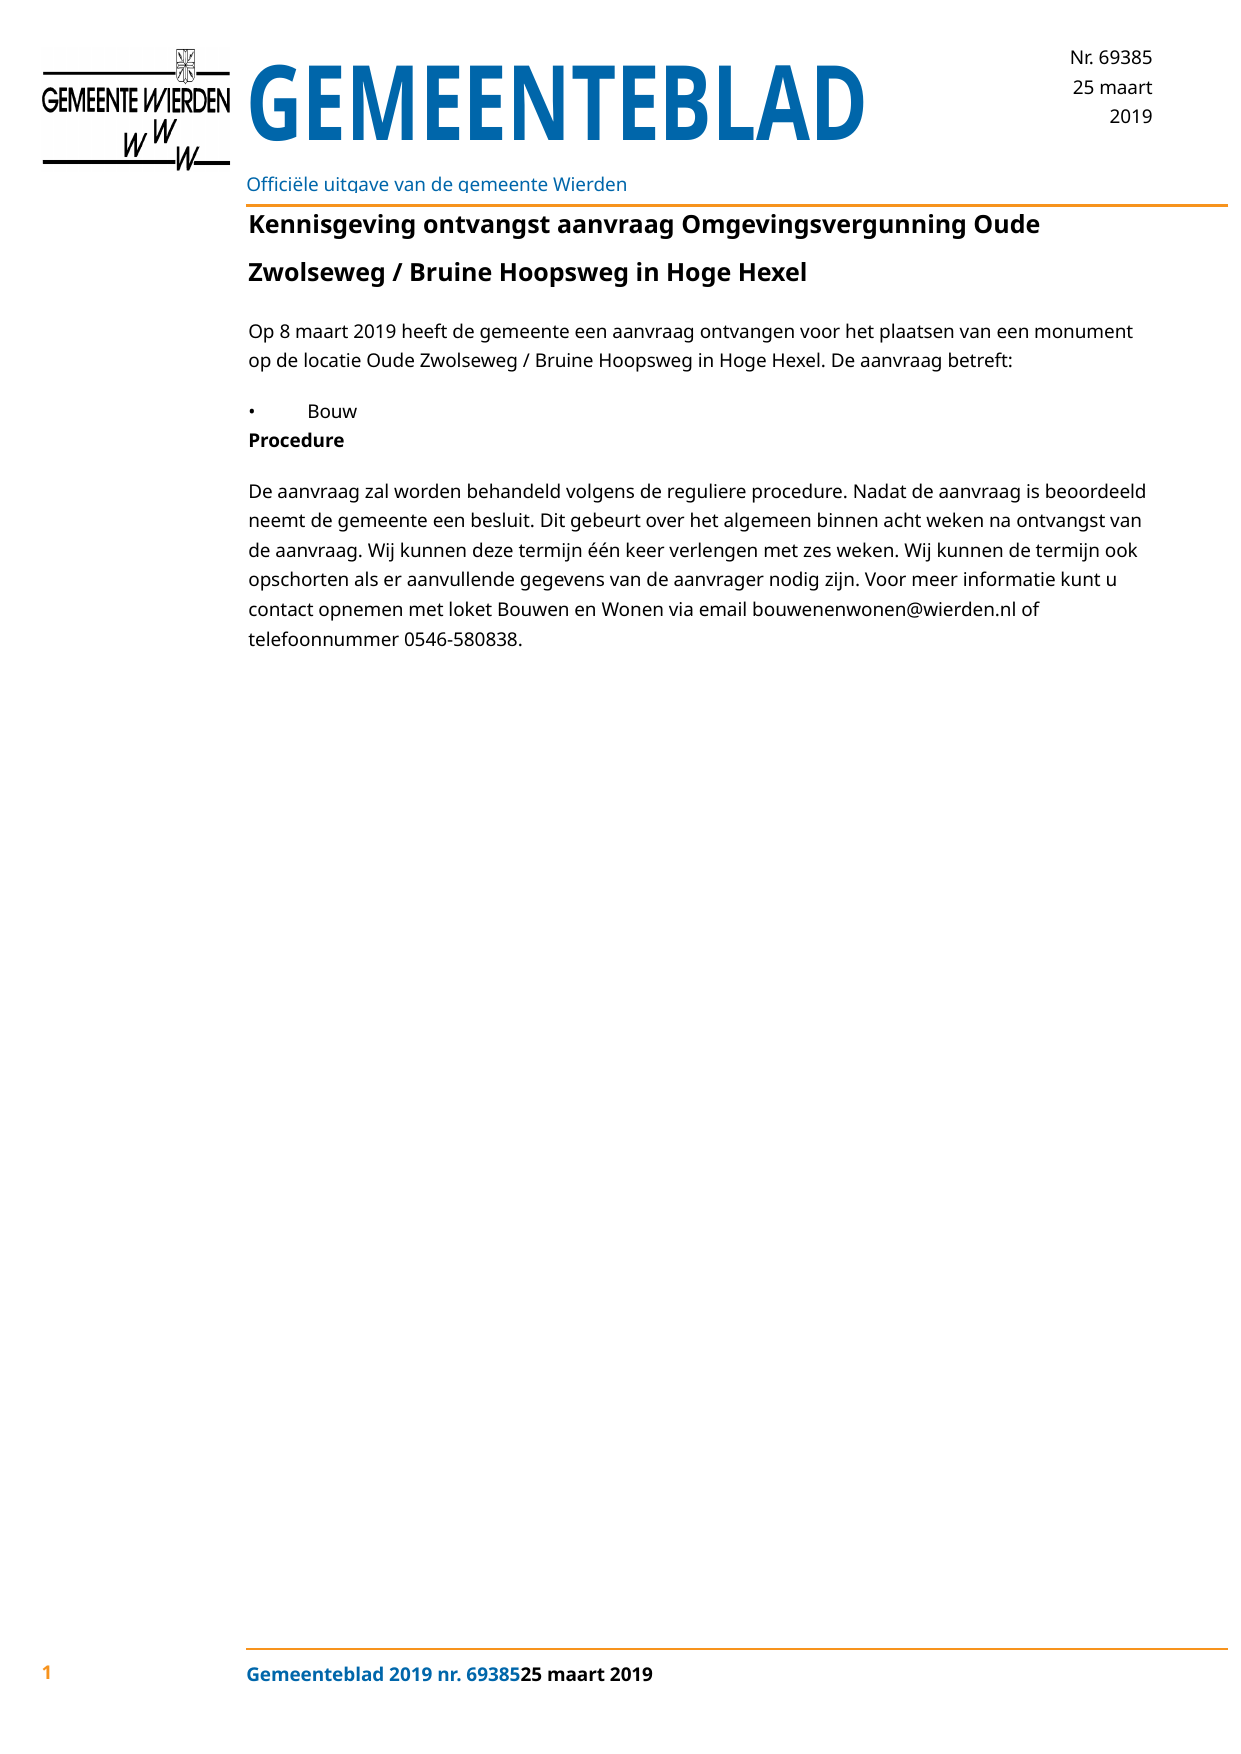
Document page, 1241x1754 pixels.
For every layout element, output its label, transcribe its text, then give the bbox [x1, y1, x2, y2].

text De aanvraag zal worden behandeld volgens de reguliere procedure. Nadat de aanvraag is beoordeeld neemt de gemeente een besluit. Dit gebeurt over het algemeen binnen acht weken na ontvangst van de aanvraag. Wij kunnen deze termijn één keer verlengen met zes weken. Wij kunnen de termijn ook opschorten als er aanvullende gegevens van de aanvrager nodig zijn. Voor meer informatie kunt u contact opnemen met loket Bouwen en Wonen via email bouwenenwonen@wierden.nl of telefoonnummer 0546-580838. [248, 478, 1152, 652]
text Op 8 maart 2019 heeft de gemeente een aanvraag ontvangen voor het plaatsen van een monument op de locatie Oude Zwolseweg / Bruine Hoopsweg in Hoge Hexel. De aanvraag betreft: [248, 318, 1152, 373]
text Procedure [248, 427, 1152, 453]
list Bouw [248, 398, 1152, 424]
text Kennisgeving ontvangst aanvraag Omgevingsvergunning Oude Zwolseweg / Bruine Hoopsweg in Hoge Hexel [248, 207, 1152, 288]
picture [41, 47, 231, 172]
